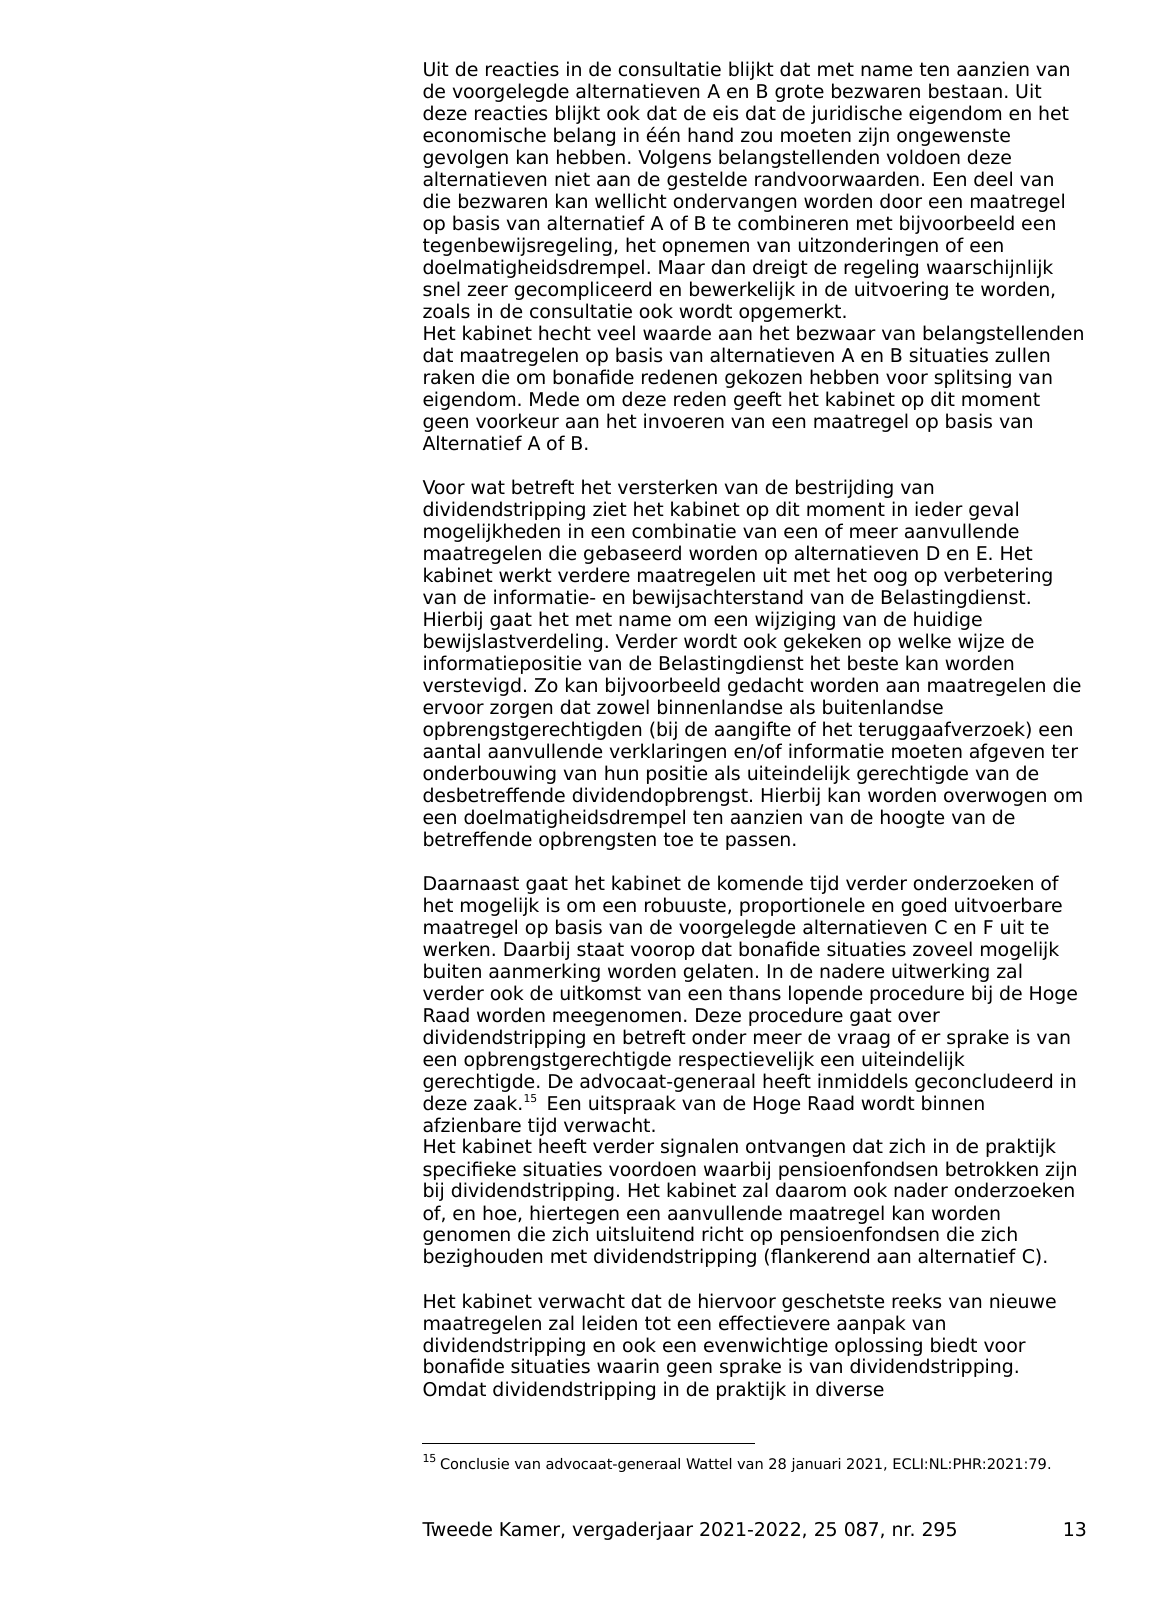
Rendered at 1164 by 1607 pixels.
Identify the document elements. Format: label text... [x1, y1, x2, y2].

text Conclusie van advocaat-generaal Wattel van 28 januari 2021, ECLI:NL:PHR:2021:79. [422, 1452, 1087, 1474]
text Het kabinet heeft verder signalen ontvangen dat zich in de praktijk specifieke situaties voordoen waarbij pensioenfondsen betrokken zijn bij dividendstripping. Het kabinet zal daarom ook nader onderzoeken of, en hoe, hiertegen een aanvullende maatregel kan worden genomen die zich uitsluitend richt op pensioenfondsen die zich bezighouden met dividendstripping (flankerend aan alternatief C). [422, 1136, 1087, 1268]
text Daarnaast gaat het kabinet de komende tijd verder onderzoeken of het mogelijk is om een robuuste, proportionele en goed uitvoerbare maatregel op basis van de voorgelegde alternatieven C en F uit te werken. Daarbij staat voorop dat bonafide situaties zoveel mogelijk buiten aanmerking worden gelaten. In de nadere uitwerking zal verder ook de uitkomst van een thans lopende procedure bij de Hoge Raad worden meegenomen. Deze procedure gaat over dividendstripping en betreft onder meer de vraag of er sprake is van een opbrengstgerechtigde respectievelijk een uiteindelijk gerechtigde. De advocaat-generaal heeft inmiddels geconcludeerd in deze zaak. Een uitspraak van de Hoge Raad wordt binnen afzienbare tijd verwacht. [422, 873, 1087, 1136]
text Uit de reacties in de consultatie blijkt dat met name ten aanzien van de voorgelegde alternatieven A en B grote bezwaren bestaan. Uit deze reacties blijkt ook dat de eis dat de juridische eigendom en het economische belang in één hand zou moeten zijn ongewenste gevolgen kan hebben. Volgens belangstellenden voldoen deze alternatieven niet aan de gestelde randvoorwaarden. Een deel van die bezwaren kan wellicht ondervangen worden door een maatregel op basis van alternatief A of B te combineren met bijvoorbeeld een tegenbewijsregeling, het opnemen van uitzonderingen of een doelmatigheidsdrempel. Maar dan dreigt de regeling waarschijnlijk snel zeer gecompliceerd en bewerkelijk in de uitvoering te worden, zoals in de consultatie ook wordt opgemerkt. [422, 59, 1087, 323]
text Het kabinet verwacht dat de hiervoor geschetste reeks van nieuwe maatregelen zal leiden tot een effectievere aanpak van dividendstripping en ook een evenwichtige oplossing biedt voor bonafide situaties waarin geen sprake is van dividendstripping. Omdat dividendstripping in de praktijk in diverse [422, 1291, 1087, 1400]
text Het kabinet hecht veel waarde aan het bezwaar van belangstellenden dat maatregelen op basis van alternatieven A en B situaties zullen raken die om bonafide redenen gekozen hebben voor splitsing van eigendom. Mede om deze reden geeft het kabinet op dit moment geen voorkeur aan het invoeren van een maatregel op basis van Alternatief A of B. [422, 323, 1087, 455]
text Voor wat betreft het versterken van de bestrijding van dividendstripping ziet het kabinet op dit moment in ieder geval mogelijkheden in een combinatie van een of meer aanvullende maatregelen die gebaseerd worden op alternatieven D en E. Het kabinet werkt verdere maatregelen uit met het oog op verbetering van de informatie- en bewijsachterstand van de Belastingdienst. Hierbij gaat het met name om een wijziging van de huidige bewijslastverdeling. Verder wordt ook gekeken op welke wijze de informatiepositie van de Belastingdienst het beste kan worden verstevigd. Zo kan bijvoorbeeld gedacht worden aan maatregelen die ervoor zorgen dat zowel binnenlandse als buitenlandse opbrengstgerechtigden (bij de aangifte of het teruggaafverzoek) een aantal aanvullende verklaringen en/of informatie moeten afgeven ter onderbouwing van hun positie als uiteindelijk gerechtigde van de desbetreffende dividendopbrengst. Hierbij kan worden overwogen om een doelmatigheidsdrempel ten aanzien van de hoogte van de betreffende opbrengsten toe te passen. [422, 477, 1087, 851]
